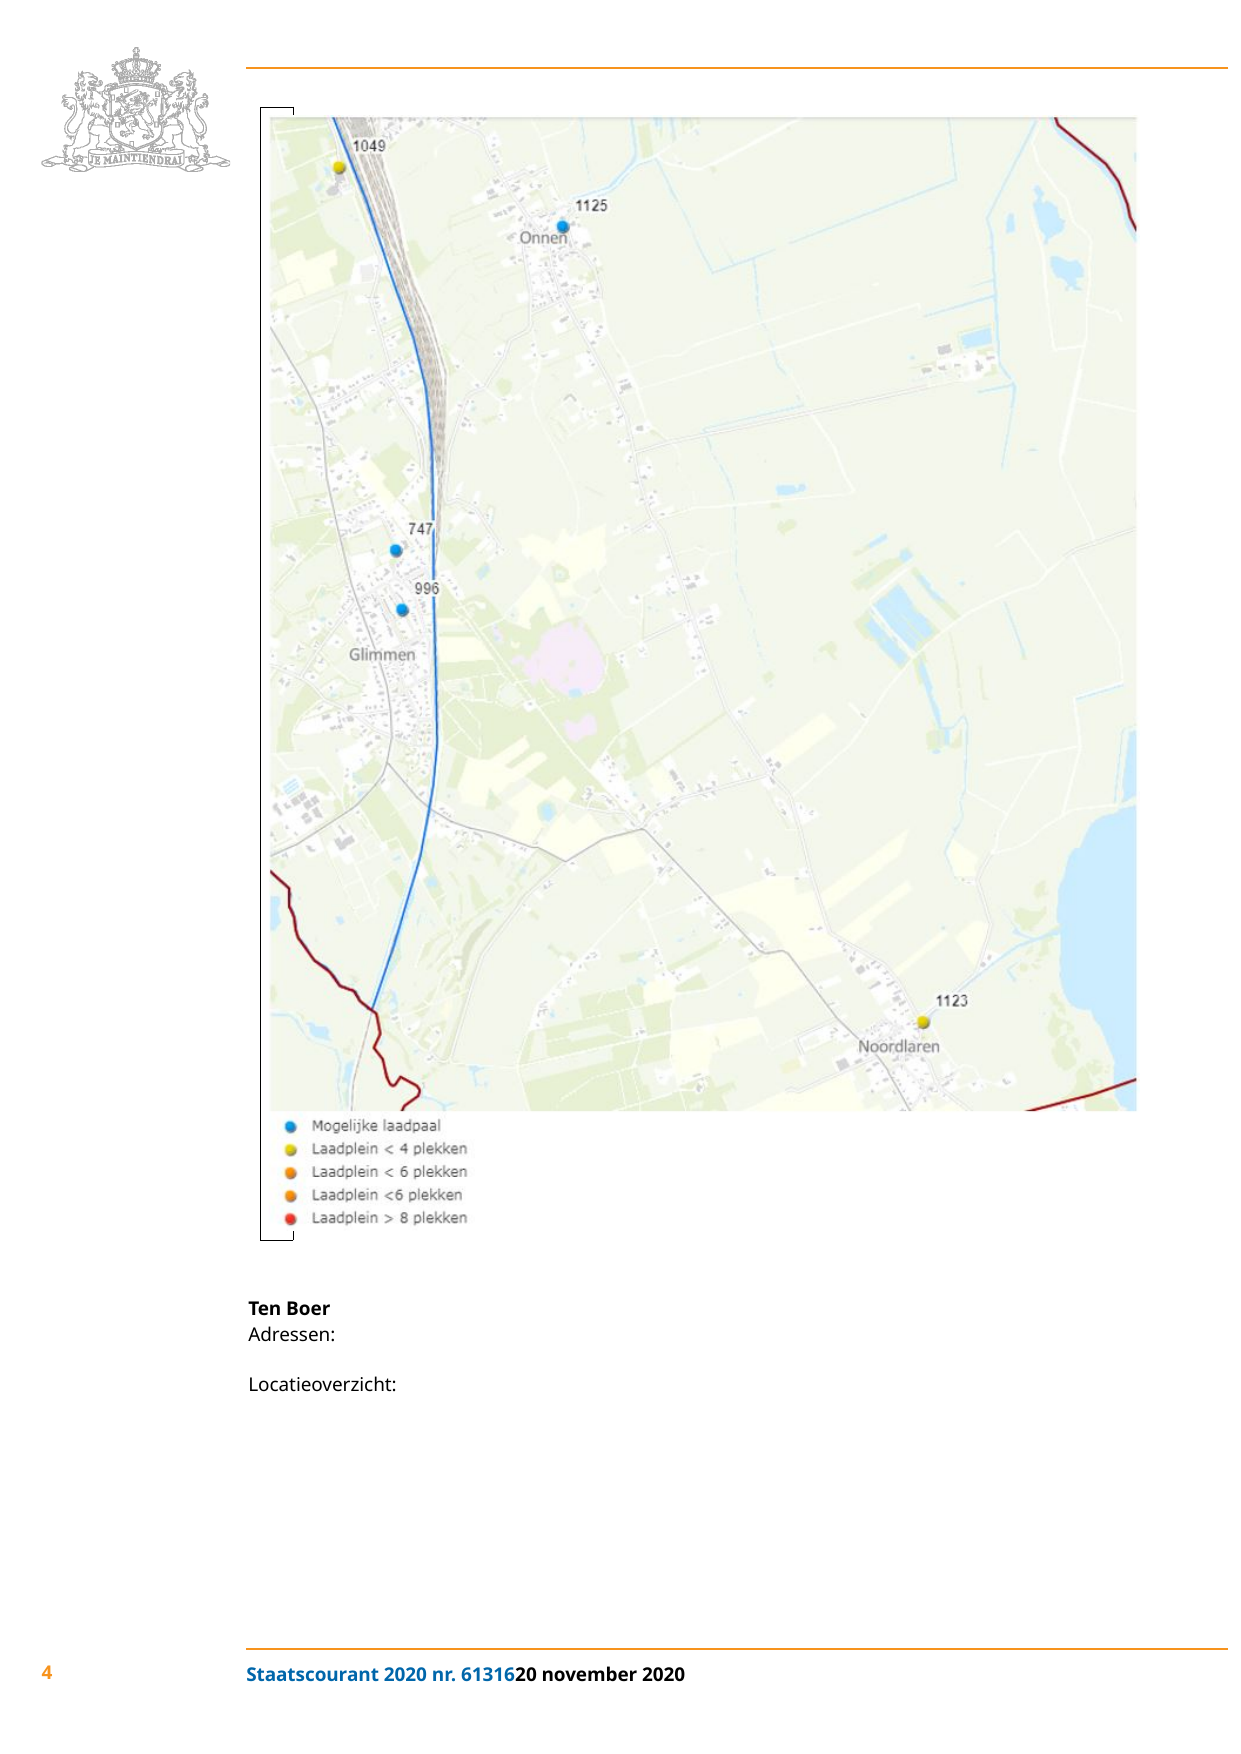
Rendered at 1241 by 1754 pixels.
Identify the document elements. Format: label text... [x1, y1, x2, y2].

text Adressen: [248, 1321, 1152, 1347]
text Locatieoverzicht: [248, 1371, 1152, 1397]
text Ten Boer [248, 1295, 1152, 1321]
picture [268, 115, 1140, 1231]
picture [41, 47, 231, 172]
